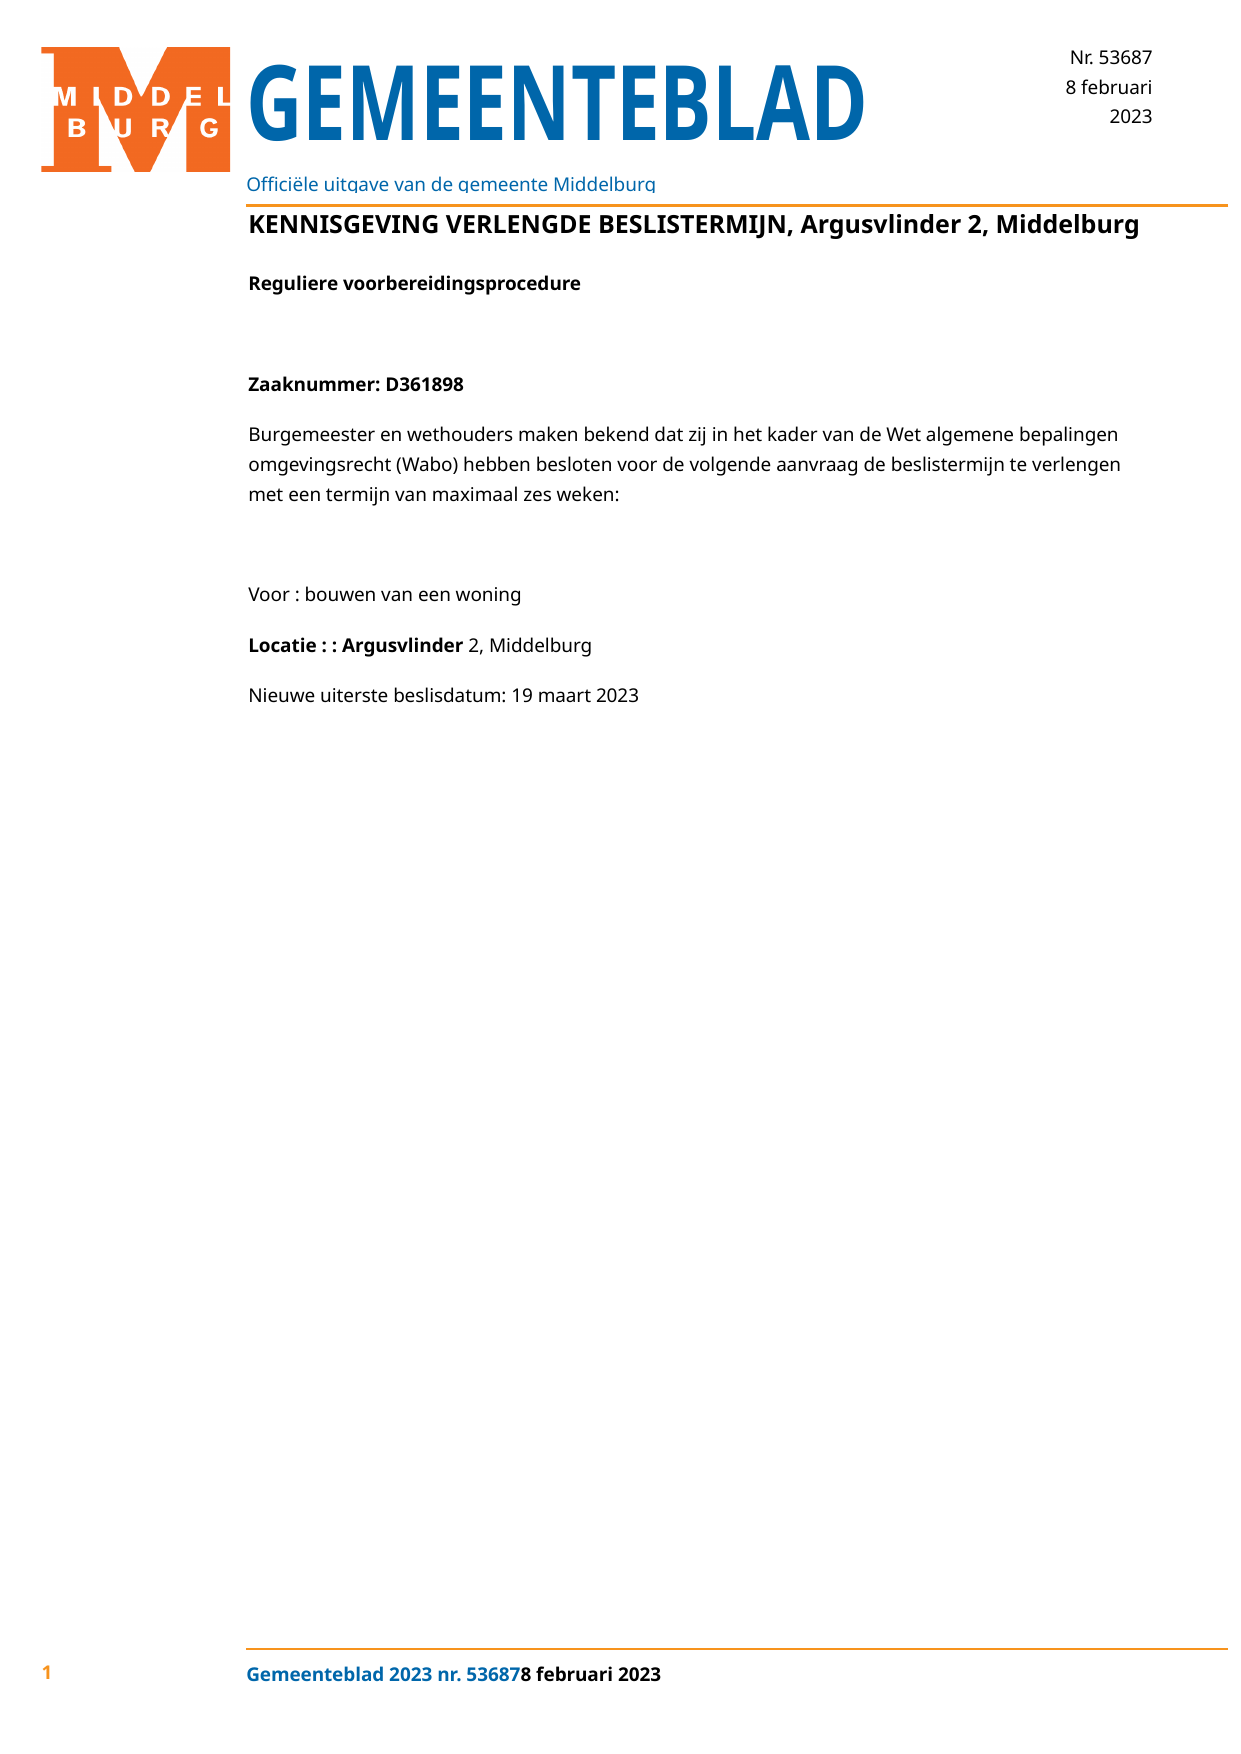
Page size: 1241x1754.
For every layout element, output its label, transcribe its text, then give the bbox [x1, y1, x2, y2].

text Locatie : : Argusvlinder 2, Middelburg [248, 632, 1152, 658]
text Reguliere voorbereidingsprocedure [248, 270, 1152, 296]
text Nieuwe uiterste beslisdatum: 19 maart 2023 [248, 682, 1152, 708]
text Voor : bouwen van een woning [248, 582, 1152, 607]
text Zaaknummer: D361898 [248, 371, 1152, 397]
text KENNISGEVING VERLENGDE BESLISTERMIJN, Argusvlinder 2, Middelburg [248, 207, 1152, 241]
picture [41, 47, 231, 172]
text Burgemeester en wethouders maken bekend dat zij in het kader van de Wet algemene bepalingen omgevingsrecht (Wabo) hebben besloten voor de volgende aanvraag de beslistermijn te verlengen met een termijn van maximaal zes weken: [248, 422, 1152, 506]
